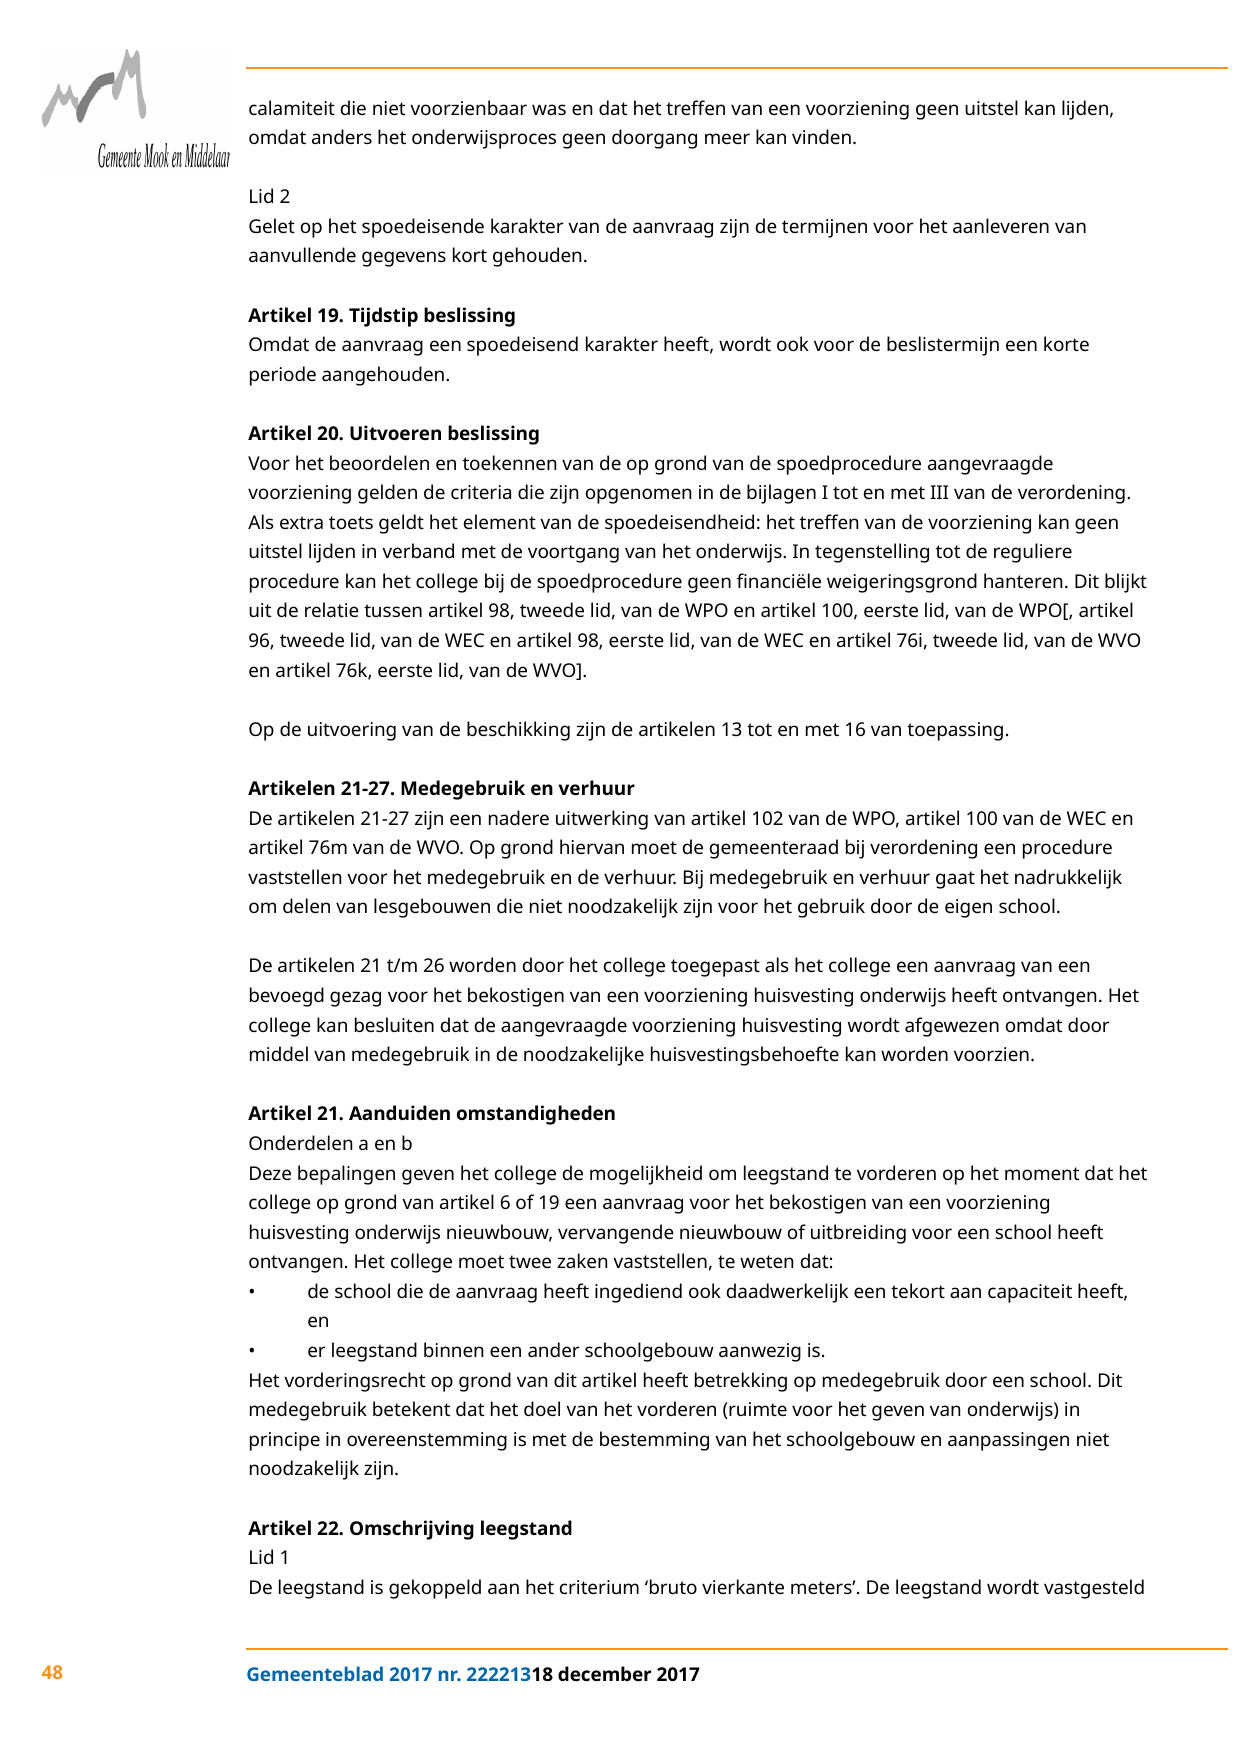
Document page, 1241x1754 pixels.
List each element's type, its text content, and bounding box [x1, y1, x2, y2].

text Het vorderingsrecht op grond van dit artikel heeft betrekking op medegebruik door een school. Dit medegebruik betekent dat het doel van het vorderen (ruimte voor het geven van onderwijs) in principe in overeenstemming is met de bestemming van het schoolgebouw en aanpassingen niet noodzakelijk zijn. [248, 1367, 1152, 1481]
text Artikel 20. Uitvoeren beslissing [248, 420, 1152, 446]
text Op de uitvoering van de beschikking zijn de artikelen 13 tot en met 16 van toepassing. [248, 716, 1152, 742]
text Gelet op het spoedeisende karakter van de aanvraag zijn de termijnen voor het aanleveren van aanvullende gegevens kort gehouden. [248, 213, 1152, 268]
text De leegstand is gekoppeld aan het criterium ‘bruto vierkante meters’. De leegstand wordt vastgesteld [248, 1574, 1152, 1600]
text Onderdelen a en b [248, 1130, 1152, 1156]
text Artikel 19. Tijdstip beslissing [248, 302, 1152, 328]
text Artikel 22. Omschrijving leegstand [248, 1515, 1152, 1541]
text De artikelen 21-27 zijn een nadere uitwerking van artikel 102 van de WPO, artikel 100 van de WEC en artikel 76m van de WVO. Op grond hiervan moet de gemeenteraad bij verordening een procedure vaststellen voor het medegebruik en de verhuur. Bij medegebruik en verhuur gaat het nadrukkelijk om delen van lesgebouwen die niet noodzakelijk zijn voor het gebruik door de eigen school. [248, 805, 1152, 919]
text Voor het beoordelen en toekennen van de op grond van de spoedprocedure aangevraagde voorziening gelden de criteria die zijn opgenomen in de bijlagen I tot en met III van de verordening. Als extra toets geldt het element van de spoedeisendheid: het treffen van de voorziening kan geen uitstel lijden in verband met de voortgang van het onderwijs. In tegenstelling tot de reguliere procedure kan het college bij de spoedprocedure geen financiële weigeringsgrond hanteren. Dit blijkt uit de relatie tussen artikel 98, tweede lid, van de WPO en artikel 100, eerste lid, van de WPO[, artikel 96, tweede lid, van de WEC en artikel 98, eerste lid, van de WEC en artikel 76i, tweede lid, van de WVO en artikel 76k, eerste lid, van de WVO]. [248, 450, 1152, 683]
text Lid 2 [248, 183, 1152, 209]
text Lid 1 [248, 1544, 1152, 1570]
text Omdat de aanvraag een spoedeisend karakter heeft, wordt ook voor de beslistermijn een korte periode aangehouden. [248, 331, 1152, 387]
list de school die de aanvraag heeft ingediend ook daadwerkelijk een tekort aan capaciteit heeft, en [248, 1278, 1152, 1333]
text Deze bepalingen geven het college de mogelijkheid om leegstand te vorderen op het moment dat het college op grond van artikel 6 of 19 een aanvraag voor het bekostigen van een voorziening huisvesting onderwijs nieuwbouw, vervangende nieuwbouw of uitbreiding voor een school heeft ontvangen. Het college moet twee zaken vaststellen, te weten dat: [248, 1160, 1152, 1274]
text De artikelen 21 t/m 26 worden door het college toegepast als het college een aanvraag van een bevoegd gezag voor het bekostigen van een voorziening huisvesting onderwijs heeft ontvangen. Het college kan besluiten dat de aangevraagde voorziening huisvesting wordt afgewezen omdat door middel van medegebruik in de noodzakelijke huisvestingsbehoefte kan worden voorzien. [248, 953, 1152, 1067]
text calamiteit die niet voorzienbaar was en dat het treffen van een voorziening geen uitstel kan lijden, omdat anders het onderwijsproces geen doorgang meer kan vinden. [248, 95, 1152, 150]
text Artikel 21. Aanduiden omstandigheden [248, 1101, 1152, 1126]
text Artikelen 21-27. Medegebruik en verhuur [248, 775, 1152, 801]
picture [41, 47, 231, 172]
list er leegstand binnen een ander schoolgebouw aanwezig is. [248, 1337, 1152, 1363]
